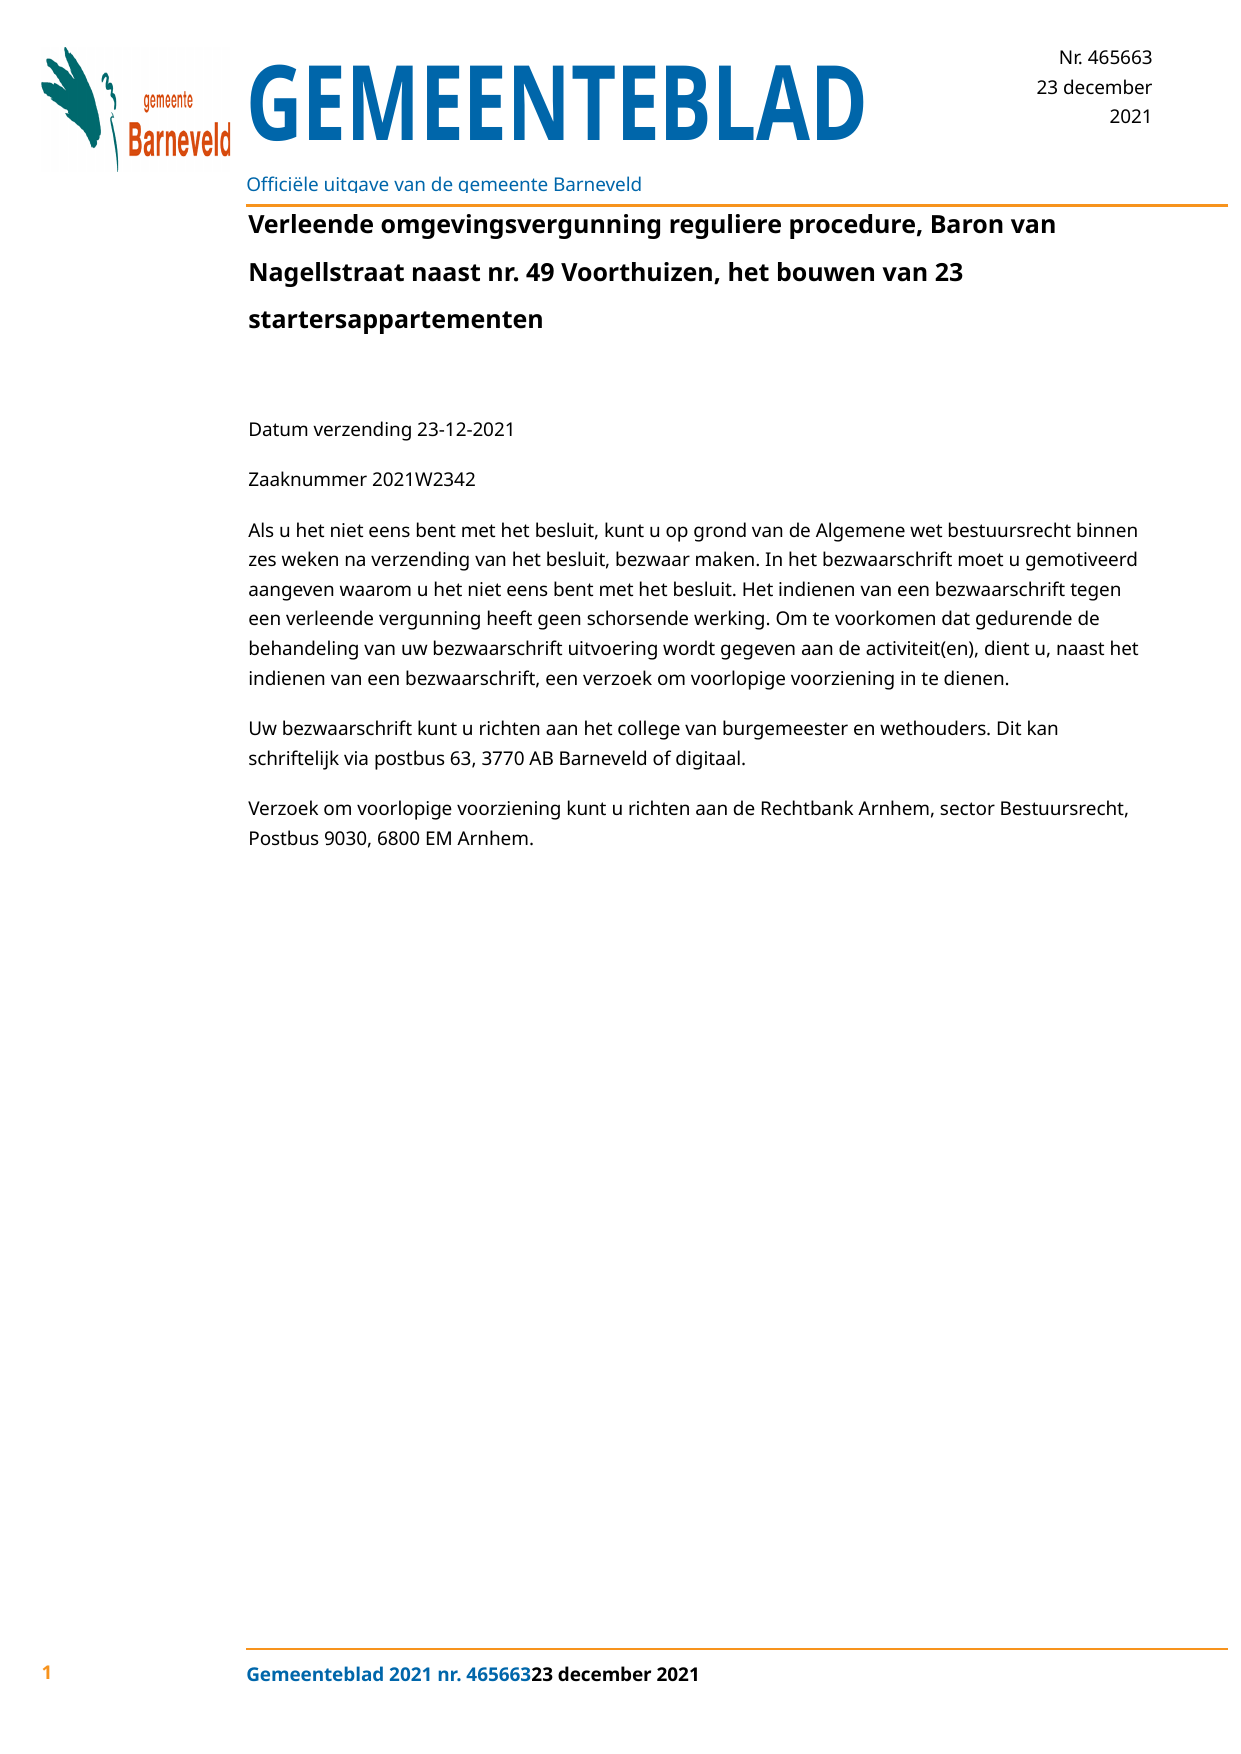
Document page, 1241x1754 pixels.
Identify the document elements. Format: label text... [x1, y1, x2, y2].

picture [41, 47, 231, 172]
text Datum verzending 23-12-2021 [248, 416, 1152, 442]
text Zaaknummer 2021W2342 [248, 466, 1152, 492]
text Verleende omgevingsvergunning reguliere procedure, Baron van Nagellstraat naast nr. 49 Voorthuizen, het bouwen van 23 startersappartementen [248, 207, 1152, 336]
text Verzoek om voorlopige voorziening kunt u richten aan de Rechtbank Arnhem, sector Bestuursrecht, Postbus 9030, 6800 EM Arnhem. [248, 795, 1152, 850]
text Als u het niet eens bent met het besluit, kunt u op grond van de Algemene wet bestuursrecht binnen zes weken na verzending van het besluit, bezwaar maken. In het bezwaarschrift moet u gemotiveerd aangeven waarom u het niet eens bent met het besluit. Het indienen van een bezwaarschrift tegen een verleende vergunning heeft geen schorsende werking. Om te voorkomen dat gedurende de behandeling van uw bezwaarschrift uitvoering wordt gegeven aan de activiteit(en), dient u, naast het indienen van een bezwaarschrift, een verzoek om voorlopige voorziening in te dienen. [248, 517, 1152, 690]
text Uw bezwaarschrift kunt u richten aan het college van burgemeester en wethouders. Dit kan schriftelijk via postbus 63, 3770 AB Barneveld of digitaal. [248, 715, 1152, 770]
